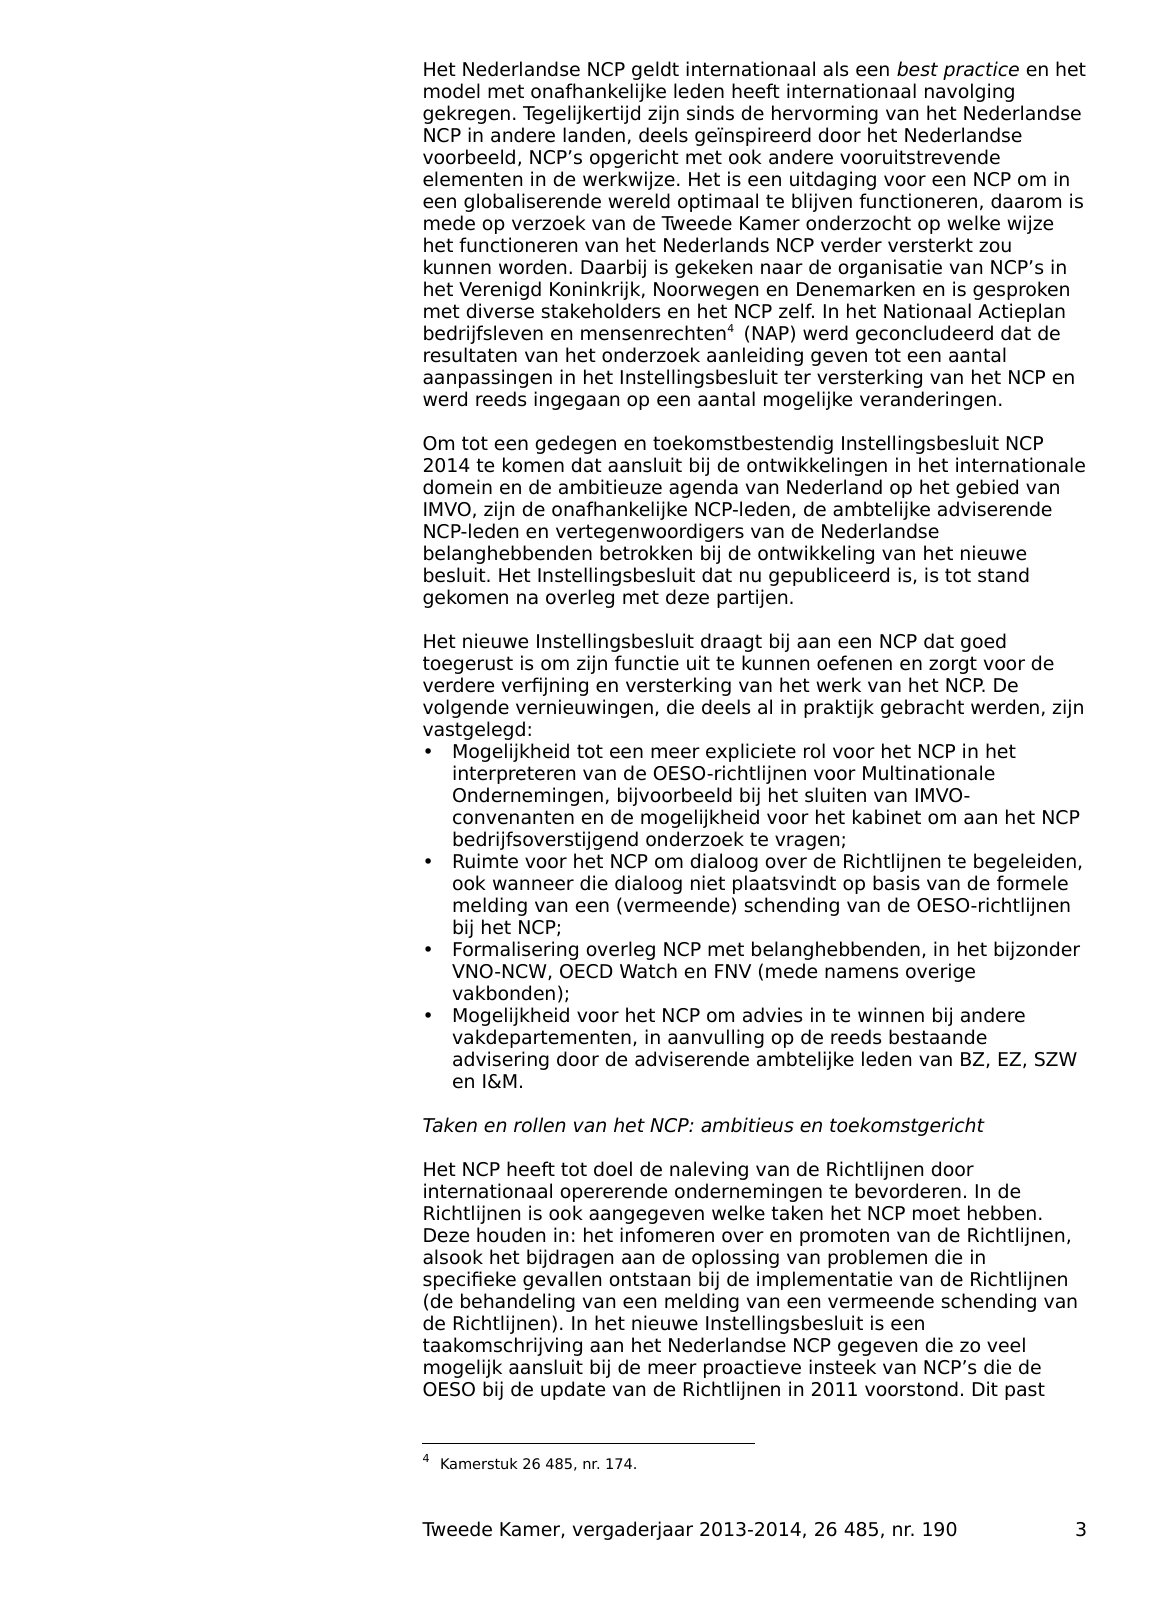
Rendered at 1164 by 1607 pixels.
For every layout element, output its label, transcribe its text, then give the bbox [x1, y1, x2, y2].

subtitle Taken en rollen van het NCP: ambitieus en toekomstgericht [422, 1115, 1087, 1137]
text Kamerstuk 26 485, nr. 174. [422, 1452, 1087, 1474]
text • Mogelijkheid voor het NCP om advies in te winnen bij andere vakdepartementen, in aanvulling op de reeds bestaande advisering door de adviserende ambtelijke leden van BZ, EZ, SZW en I&M. [422, 1004, 1087, 1092]
text Het nieuwe Instellingsbesluit draagt bij aan een NCP dat goed toegerust is om zijn functie uit te kunnen oefenen en zorgt voor de verdere verfijning en versterking van het werk van het NCP. De volgende vernieuwingen, die deels al in praktijk gebracht werden, zijn vastgelegd: [422, 631, 1087, 741]
text • Formalisering overleg NCP met belanghebbenden, in het bijzonder VNO-NCW, OECD Watch en FNV (mede namens overige vakbonden); [422, 939, 1087, 1004]
text • Mogelijkheid tot een meer expliciete rol voor het NCP in het interpreteren van de OESO-richtlijnen voor Multinationale Ondernemingen, bijvoorbeeld bij het sluiten van IMVO-convenanten en de mogelijkheid voor het kabinet om aan het NCP bedrijfsoverstijgend onderzoek te vragen; [422, 741, 1087, 851]
text Het Nederlandse NCP geldt internationaal als een best practice en het model met onafhankelijke leden heeft internationaal navolging gekregen. Tegelijkertijd zijn sinds de hervorming van het Nederlandse NCP in andere landen, deels geïnspireerd door het Nederlandse voorbeeld, NCP’s opgericht met ook andere vooruitstrevende elementen in de werkwijze. Het is een uitdaging voor een NCP om in een globaliserende wereld optimaal te blijven functioneren, daarom is mede op verzoek van de Tweede Kamer onderzocht op welke wijze het functioneren van het Nederlands NCP verder versterkt zou kunnen worden. Daarbij is gekeken naar de organisatie van NCP’s in het Verenigd Koninkrijk, Noorwegen en Denemarken en is gesproken met diverse stakeholders en het NCP zelf. In het Nationaal Actieplan bedrijfsleven en mensenrechten (NAP) werd geconcludeerd dat de resultaten van het onderzoek aanleiding geven tot een aantal aanpassingen in het Instellingsbesluit ter versterking van het NCP en werd reeds ingegaan op een aantal mogelijke veranderingen. [422, 59, 1087, 411]
text • Ruimte voor het NCP om dialoog over de Richtlijnen te begeleiden, ook wanneer die dialoog niet plaatsvindt op basis van de formele melding van een (vermeende) schending van de OESO-richtlijnen bij het NCP; [422, 851, 1087, 939]
text Om tot een gedegen en toekomstbestendig Instellingsbesluit NCP 2014 te komen dat aansluit bij de ontwikkelingen in het internationale domein en de ambitieuze agenda van Nederland op het gebied van IMVO, zijn de onafhankelijke NCP-leden, de ambtelijke adviserende NCP-leden en vertegenwoordigers van de Nederlandse belanghebbenden betrokken bij de ontwikkeling van het nieuwe besluit. Het Instellingsbesluit dat nu gepubliceerd is, is tot stand gekomen na overleg met deze partijen. [422, 433, 1087, 609]
text Het NCP heeft tot doel de naleving van de Richtlijnen door internationaal opererende ondernemingen te bevorderen. In de Richtlijnen is ook aangegeven welke taken het NCP moet hebben. Deze houden in: het infomeren over en promoten van de Richtlijnen, alsook het bijdragen aan de oplossing van problemen die in specifieke gevallen ontstaan bij de implementatie van de Richtlijnen (de behandeling van een melding van een vermeende schending van de Richtlijnen). In het nieuwe Instellingsbesluit is een taakomschrijving aan het Nederlandse NCP gegeven die zo veel mogelijk aansluit bij de meer proactieve insteek van NCP’s die de OESO bij de update van de Richtlijnen in 2011 voorstond. Dit past [422, 1159, 1087, 1401]
